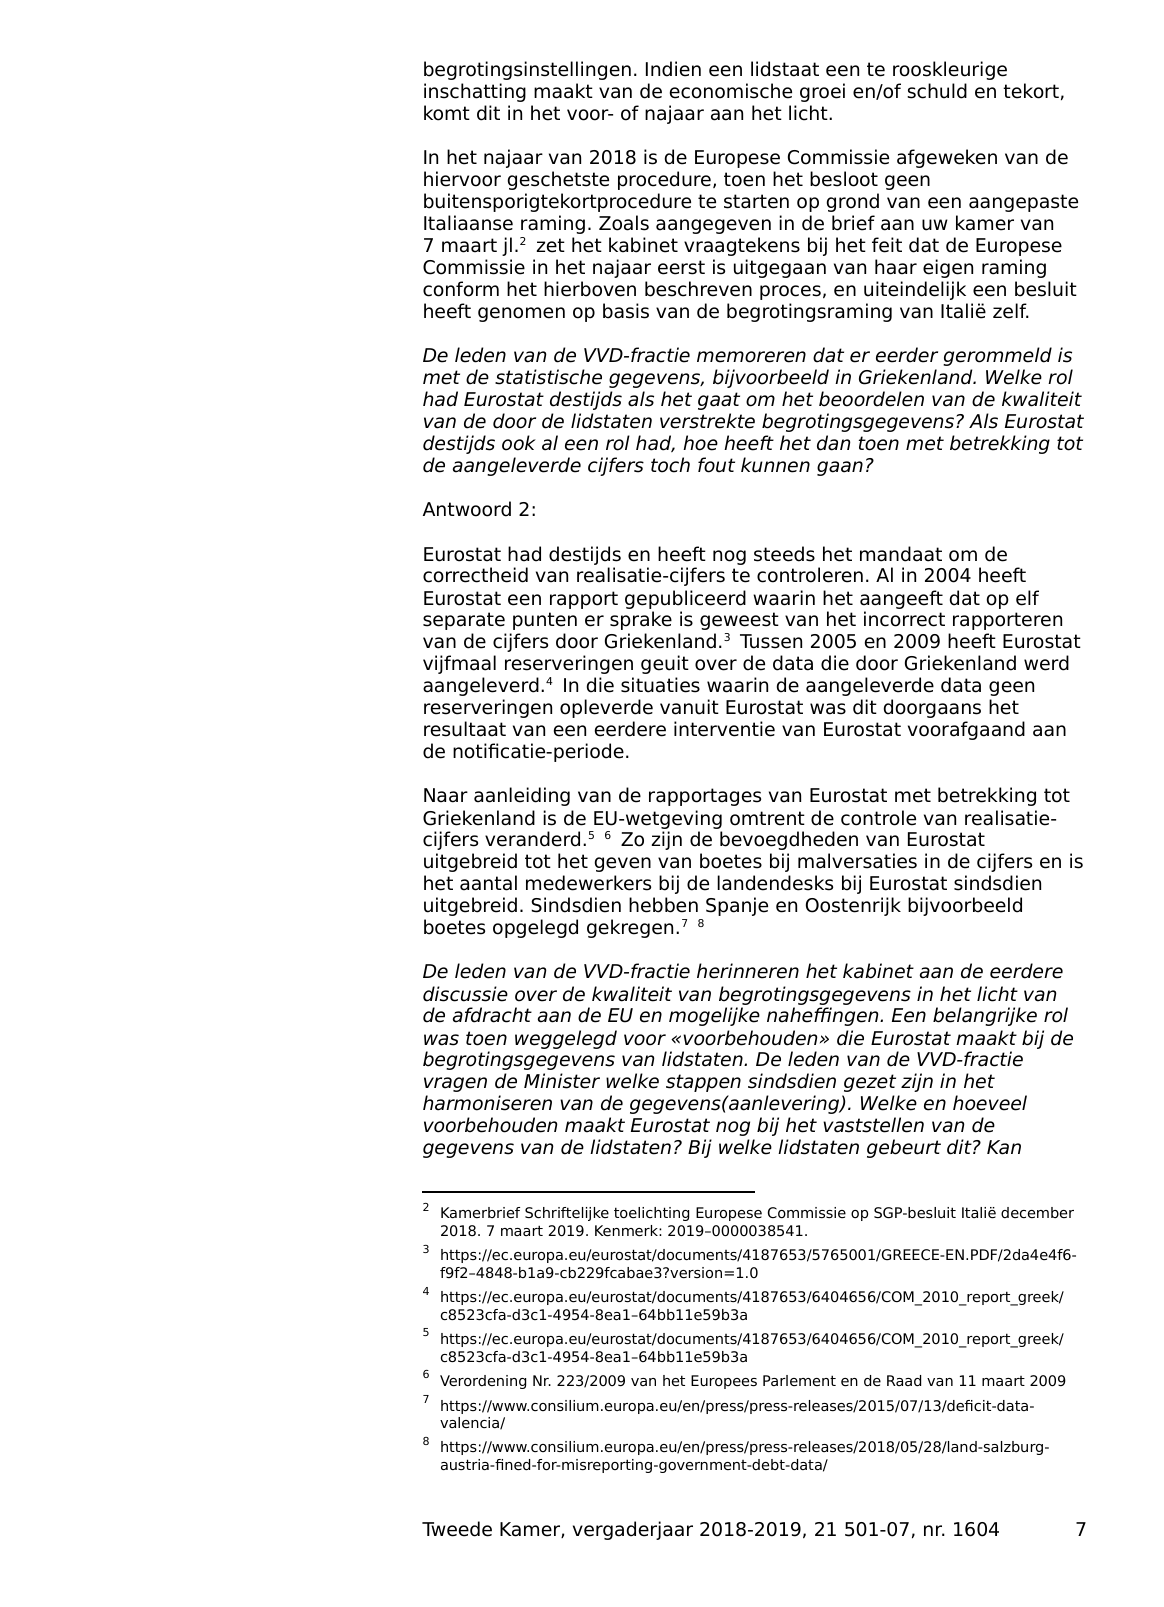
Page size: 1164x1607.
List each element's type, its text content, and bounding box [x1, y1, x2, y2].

text Verordening Nr. 223/2009 van het Europees Parlement en de Raad van 11 maart 2009 [422, 1368, 1087, 1391]
text In het najaar van 2018 is de Europese Commissie afgeweken van de hiervoor geschetste procedure, toen het besloot geen buitensporigtekortprocedure te starten op grond van een aangepaste Italiaanse raming. Zoals aangegeven in de brief aan uw kamer van 7 maart jl. zet het kabinet vraagtekens bij het feit dat de Europese Commissie in het najaar eerst is uitgegaan van haar eigen raming conform het hierboven beschreven proces, en uiteindelijk een besluit heeft genomen op basis van de begrotingsraming van Italië zelf. [422, 147, 1087, 323]
text https://ec.europa.eu/eurostat/documents/4187653/6404656/COM_2010_report_greek/c8523cfa-d3c1-4954-8ea1–64bb11e59b3a [422, 1327, 1087, 1366]
text De leden van de VVD-fractie herinneren het kabinet aan de eerdere discussie over de kwaliteit van begrotingsgegevens in het licht van de afdracht aan de EU en mogelijke naheffingen. Een belangrijke rol was toen weggelegd voor «voorbehouden» die Eurostat maakt bij de begrotingsgegevens van lidstaten. De leden van de VVD-fractie vragen de Minister welke stappen sindsdien gezet zijn in het harmoniseren van de gegevens(aanlevering). Welke en hoeveel voorbehouden maakt Eurostat nog bij het vaststellen van de gegevens van de lidstaten? Bij welke lidstaten gebeurt dit? Kan [422, 961, 1087, 1159]
text https://www.consilium.europa.eu/en/press/press-releases/2018/05/28/land-salzburg-austria-fined-for-misreporting-government-debt-data/ [422, 1435, 1087, 1474]
text Antwoord 2: [422, 499, 1087, 521]
text https://ec.europa.eu/eurostat/documents/4187653/6404656/COM_2010_report_greek/c8523cfa-d3c1-4954-8ea1–64bb11e59b3a [422, 1285, 1087, 1324]
text https://www.consilium.europa.eu/en/press/press-releases/2015/07/13/deficit-data-valencia/ [422, 1393, 1087, 1432]
text Eurostat had destijds en heeft nog steeds het mandaat om de correctheid van realisatie-cijfers te controleren. Al in 2004 heeft Eurostat een rapport gepubliceerd waarin het aangeeft dat op elf separate punten er sprake is geweest van het incorrect rapporteren van de cijfers door Griekenland. Tussen 2005 en 2009 heeft Eurostat vijfmaal reserveringen geuit over de data die door Griekenland werd aangeleverd. In die situaties waarin de aangeleverde data geen reserveringen opleverde vanuit Eurostat was dit doorgaans het resultaat van een eerdere interventie van Eurostat voorafgaand aan de notificatie-periode. [422, 543, 1087, 763]
text Kamerbrief Schriftelijke toelichting Europese Commissie op SGP-besluit Italië december 2018. 7 maart 2019. Kenmerk: 2019–0000038541. [422, 1201, 1087, 1240]
text Naar aanleiding van de rapportages van Eurostat met betrekking tot Griekenland is de EU-wetgeving omtrent de controle van realisatie-cijfers veranderd. Zo zijn de bevoegdheden van Eurostat uitgebreid tot het geven van boetes bij malversaties in de cijfers en is het aantal medewerkers bij de landendesks bij Eurostat sindsdien uitgebreid. Sindsdien hebben Spanje en Oostenrijk bijvoorbeeld boetes opgelegd gekregen. [422, 785, 1087, 939]
text begrotingsinstellingen. Indien een lidstaat een te rooskleurige inschatting maakt van de economische groei en/of schuld en tekort, komt dit in het voor- of najaar aan het licht. [422, 59, 1087, 125]
text De leden van de VVD-fractie memoreren dat er eerder gerommeld is met de statistische gegevens, bijvoorbeeld in Griekenland. Welke rol had Eurostat destijds als het gaat om het beoordelen van de kwaliteit van de door de lidstaten verstrekte begrotingsgegevens? Als Eurostat destijds ook al een rol had, hoe heeft het dan toen met betrekking tot de aangeleverde cijfers toch fout kunnen gaan? [422, 345, 1087, 477]
text https://ec.europa.eu/eurostat/documents/4187653/5765001/GREECE-EN.PDF/2da4e4f6-f9f2–4848-b1a9-cb229fcabae3?version=1.0 [422, 1243, 1087, 1282]
